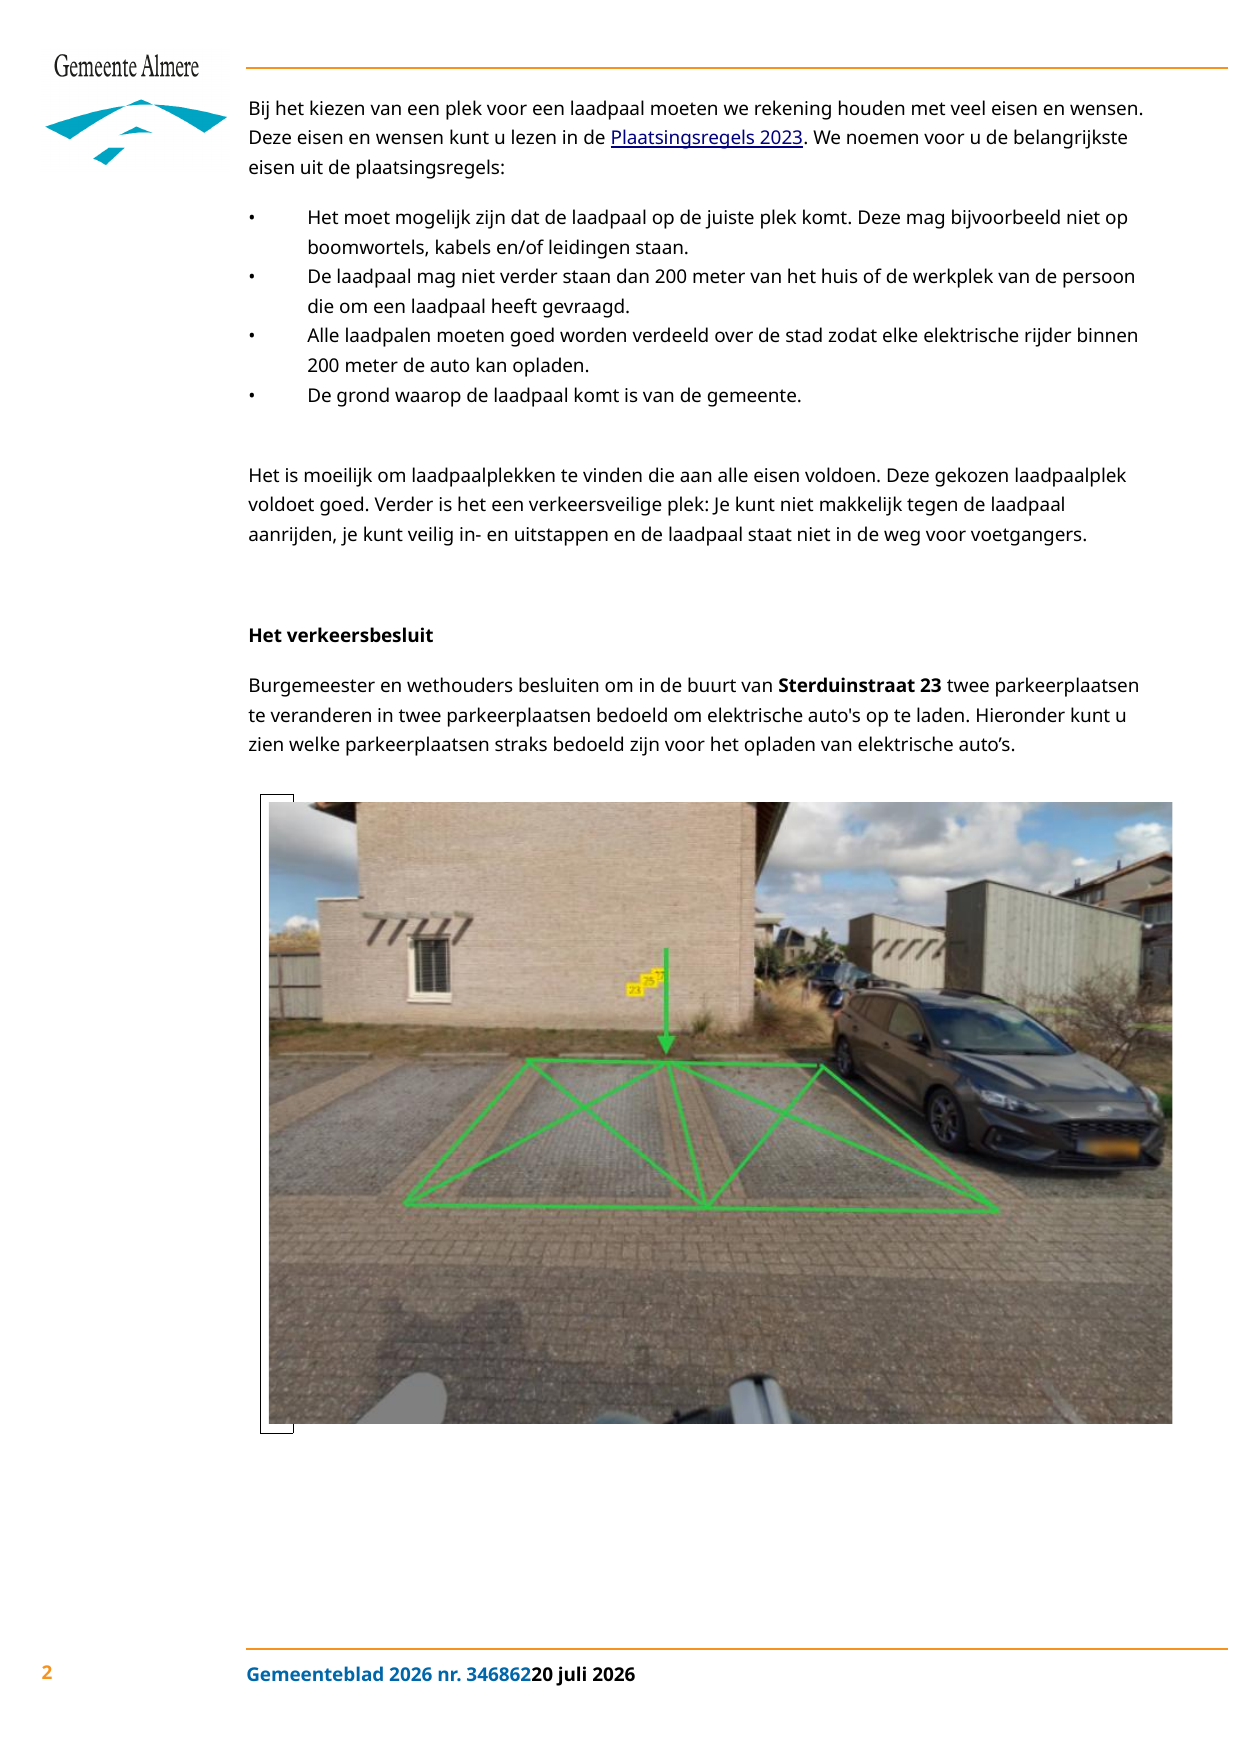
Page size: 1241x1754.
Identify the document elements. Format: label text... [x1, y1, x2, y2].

list De grond waarop de laadpaal komt is van de gemeente. [248, 382, 1152, 408]
picture [41, 47, 231, 172]
picture [268, 802, 1173, 1424]
list Alle laadpalen moeten goed worden verdeeld over de stad zodat elke elektrische rijder binnen 200 meter de auto kan opladen. [248, 323, 1152, 378]
text Bij het kiezen van een plek voor een laadpaal moeten we rekening houden met veel eisen en wensen. Deze eisen en wensen kunt u lezen in de Plaatsingsregels 2023. We noemen voor u de belangrijkste eisen uit de plaatsingsregels: [248, 95, 1152, 180]
text Burgemeester en wethouders besluiten om in de buurt van Sterduinstraat 23 twee parkeerplaatsen te veranderen in twee parkeerplaatsen bedoeld om elektrische auto's op te laden. Hieronder kunt u zien welke parkeerplaatsen straks bedoeld zijn voor het opladen van elektrische auto’s. [248, 672, 1152, 757]
text Het verkeersbesluit [248, 622, 1152, 648]
text Het is moeilijk om laadpaalplekken te vinden die aan alle eisen voldoen. Deze gekozen laadpaalplek voldoet goed. Verder is het een verkeersveilige plek: Je kunt niet makkelijk tegen de laadpaal aanrijden, je kunt veilig in- en uitstappen en de laadpaal staat niet in de weg voor voetgangers. [248, 462, 1152, 547]
list De laadpaal mag niet verder staan dan 200 meter van het huis of de werkplek van de persoon die om een laadpaal heeft gevraagd. [248, 263, 1152, 319]
list Het moet mogelijk zijn dat de laadpaal op de juiste plek komt. Deze mag bijvoorbeeld niet op boomwortels, kabels en/of leidingen staan. [248, 204, 1152, 260]
